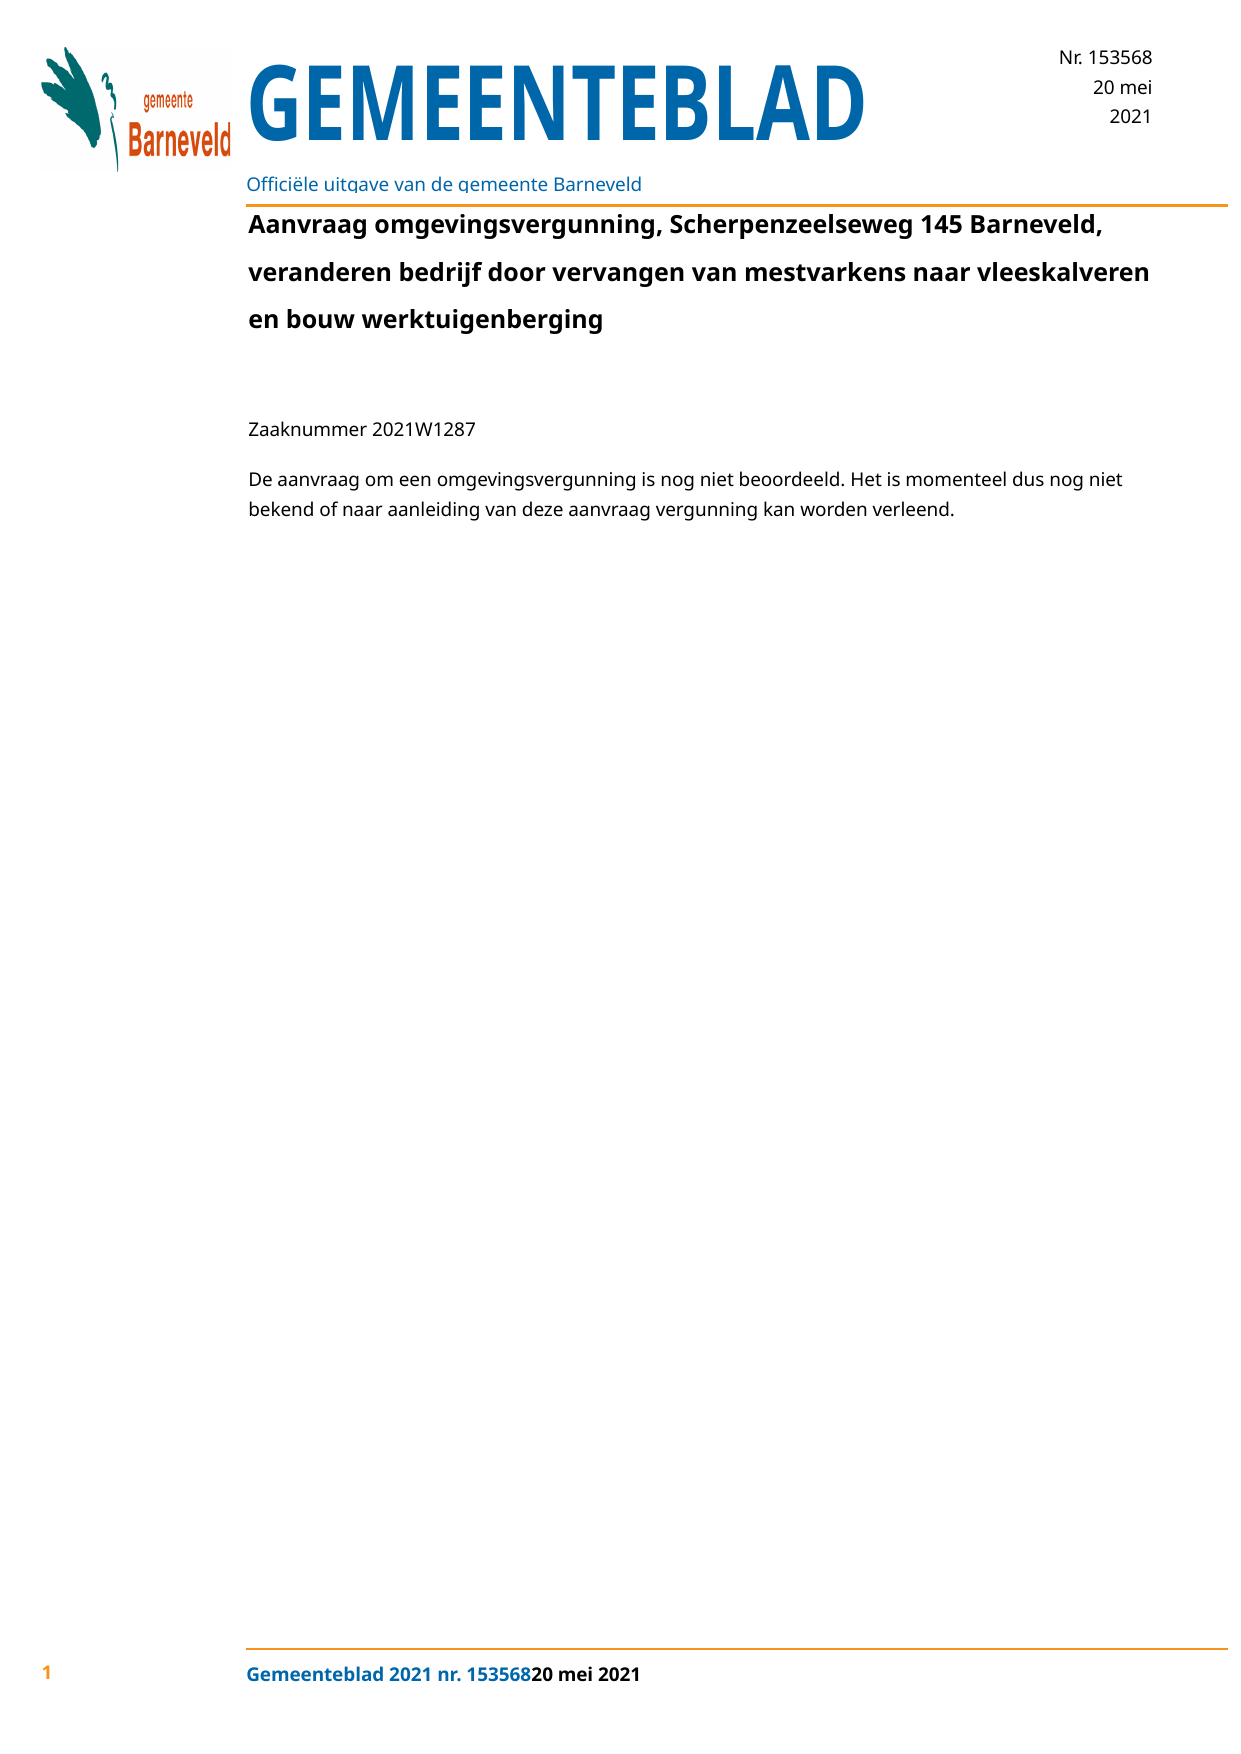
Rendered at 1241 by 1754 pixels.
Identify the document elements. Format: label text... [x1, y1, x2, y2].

text Aanvraag omgevingsvergunning, Scherpenzeelseweg 145 Barneveld, veranderen bedrijf door vervangen van mestvarkens naar vleeskalveren en bouw werktuigenberging [248, 207, 1152, 336]
picture [41, 47, 231, 172]
text De aanvraag om een omgevingsvergunning is nog niet beoordeeld. Het is momenteel dus nog niet bekend of naar aanleiding van deze aanvraag vergunning kan worden verleend. [248, 466, 1152, 522]
text Zaaknummer 2021W1287 [248, 416, 1152, 442]
